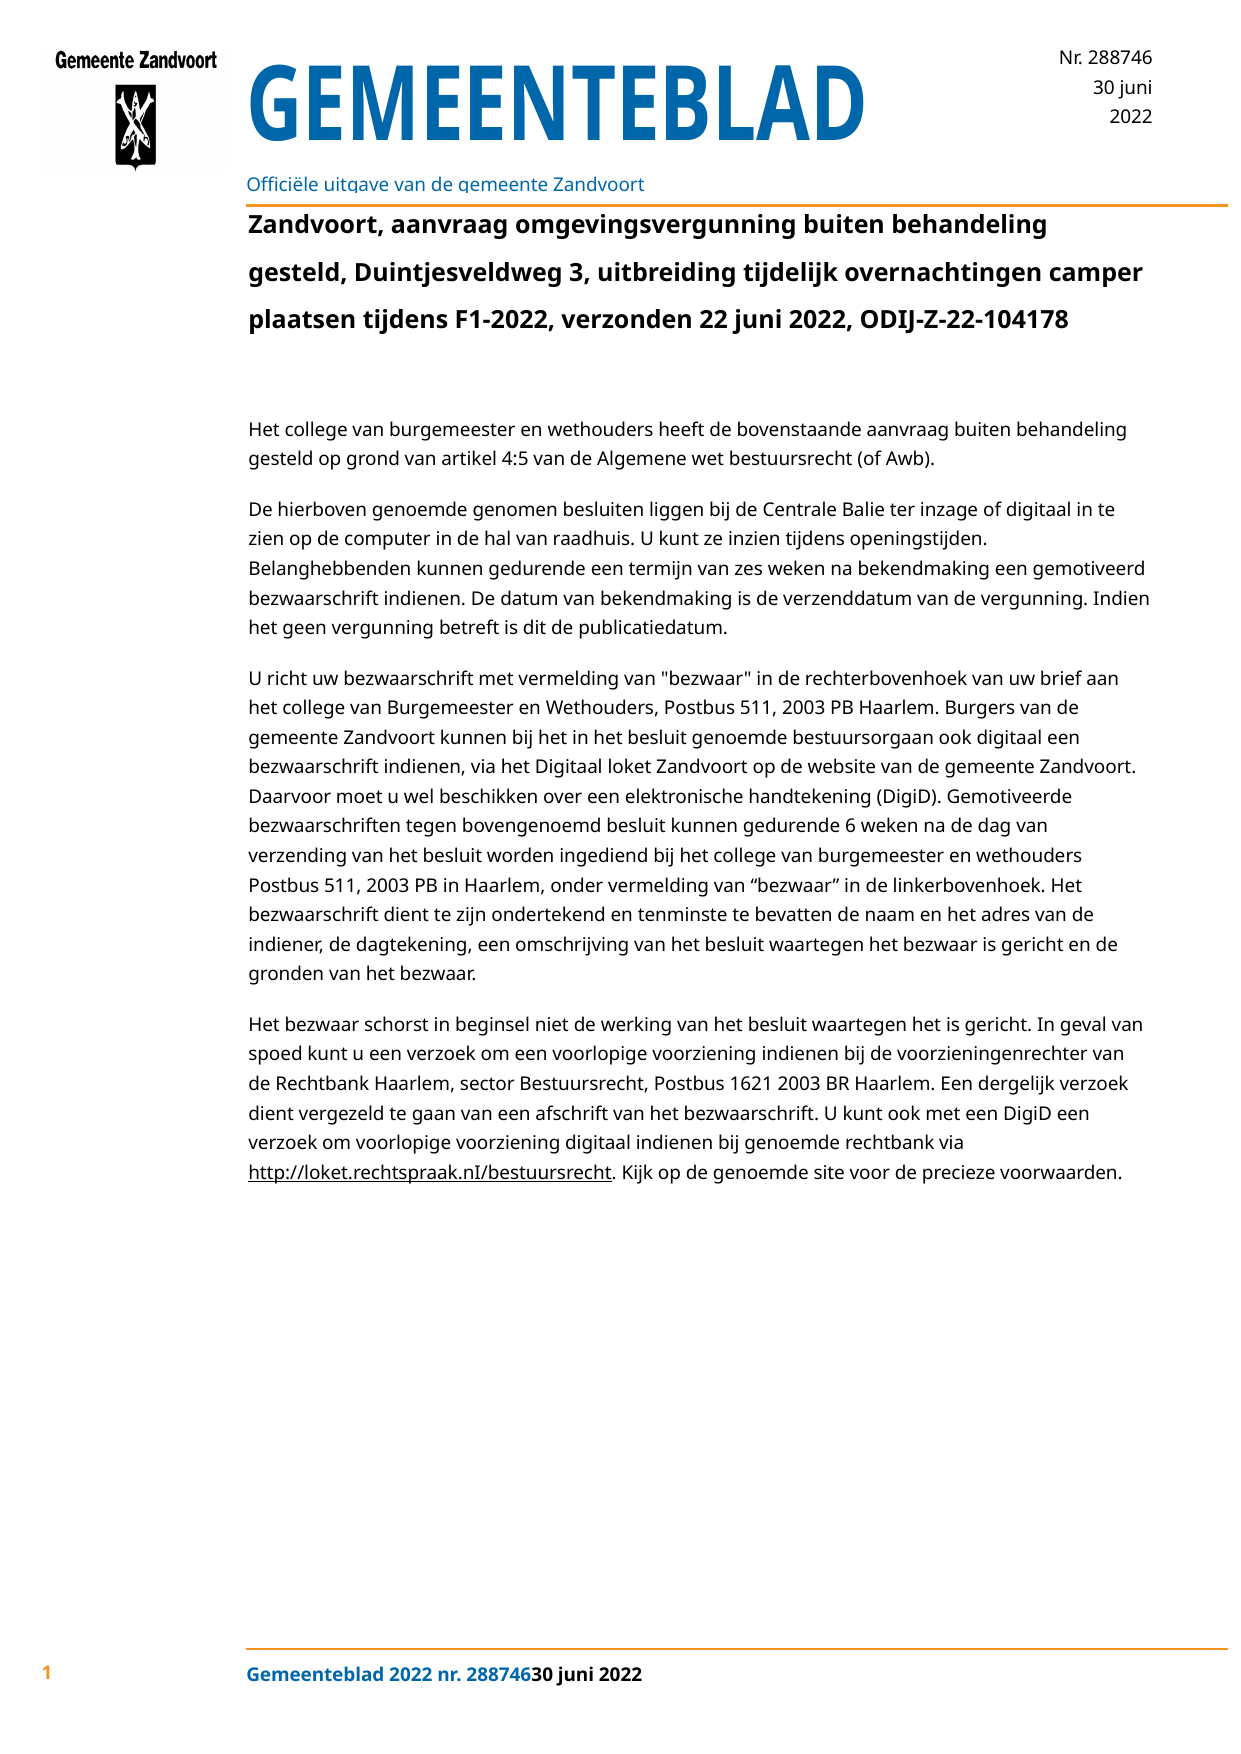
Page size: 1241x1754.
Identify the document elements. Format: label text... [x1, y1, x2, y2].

text U richt uw bezwaarschrift met vermelding van "bezwaar" in de rechterbovenhoek van uw brief aan het college van Burgemeester en Wethouders, Postbus 511, 2003 PB Haarlem. Burgers van de gemeente Zandvoort kunnen bij het in het besluit genoemde bestuursorgaan ook digitaal een bezwaarschrift indienen, via het Digitaal loket Zandvoort op de website van de gemeente Zandvoort. Daarvoor moet u wel beschikken over een elektronische handtekening (DigiD). Gemotiveerde bezwaarschriften tegen bovengenoemd besluit kunnen gedurende 6 weken na de dag van verzending van het besluit worden ingediend bij het college van burgemeester en wethouders Postbus 511, 2003 PB in Haarlem, onder vermelding van “bezwaar” in de linkerbovenhoek. Het bezwaarschrift dient te zijn ondertekend en tenminste te bevatten de naam en het adres van de indiener, de dagtekening, een omschrijving van het besluit waartegen het bezwaar is gericht en de gronden van het bezwaar. [248, 665, 1152, 986]
picture [41, 47, 231, 172]
text Zandvoort, aanvraag omgevingsvergunning buiten behandeling gesteld, Duintjesveldweg 3, uitbreiding tijdelijk overnachtingen camper plaatsen tijdens F1-2022, verzonden 22 juni 2022, ODIJ-Z-22-104178 [248, 207, 1152, 336]
text Het bezwaar schorst in beginsel niet de werking van het besluit waartegen het is gericht. In geval van spoed kunt u een verzoek om een voorlopige voorziening indienen bij de voorzieningenrechter van de Rechtbank Haarlem, sector Bestuursrecht, Postbus 1621 2003 BR Haarlem. Een dergelijk verzoek dient vergezeld te gaan van een afschrift van het bezwaarschrift. U kunt ook met een DigiD een verzoek om voorlopige voorziening digitaal indienen bij genoemde rechtbank via http://loket.rechtspraak.nI/bestuursrecht. Kijk op de genoemde site voor de precieze voorwaarden. [248, 1011, 1152, 1184]
text Het college van burgemeester en wethouders heeft de bovenstaande aanvraag buiten behandeling gesteld op grond van artikel 4:5 van de Algemene wet bestuursrecht (of Awb). [248, 416, 1152, 471]
text De hierboven genoemde genomen besluiten liggen bij de Centrale Balie ter inzage of digitaal in te zien op de computer in de hal van raadhuis. U kunt ze inzien tijdens openingstijden. Belanghebbenden kunnen gedurende een termijn van zes weken na bekendmaking een gemotiveerd bezwaarschrift indienen. De datum van bekendmaking is de verzenddatum van de vergunning. Indien het geen vergunning betreft is dit de publicatiedatum. [248, 496, 1152, 640]
